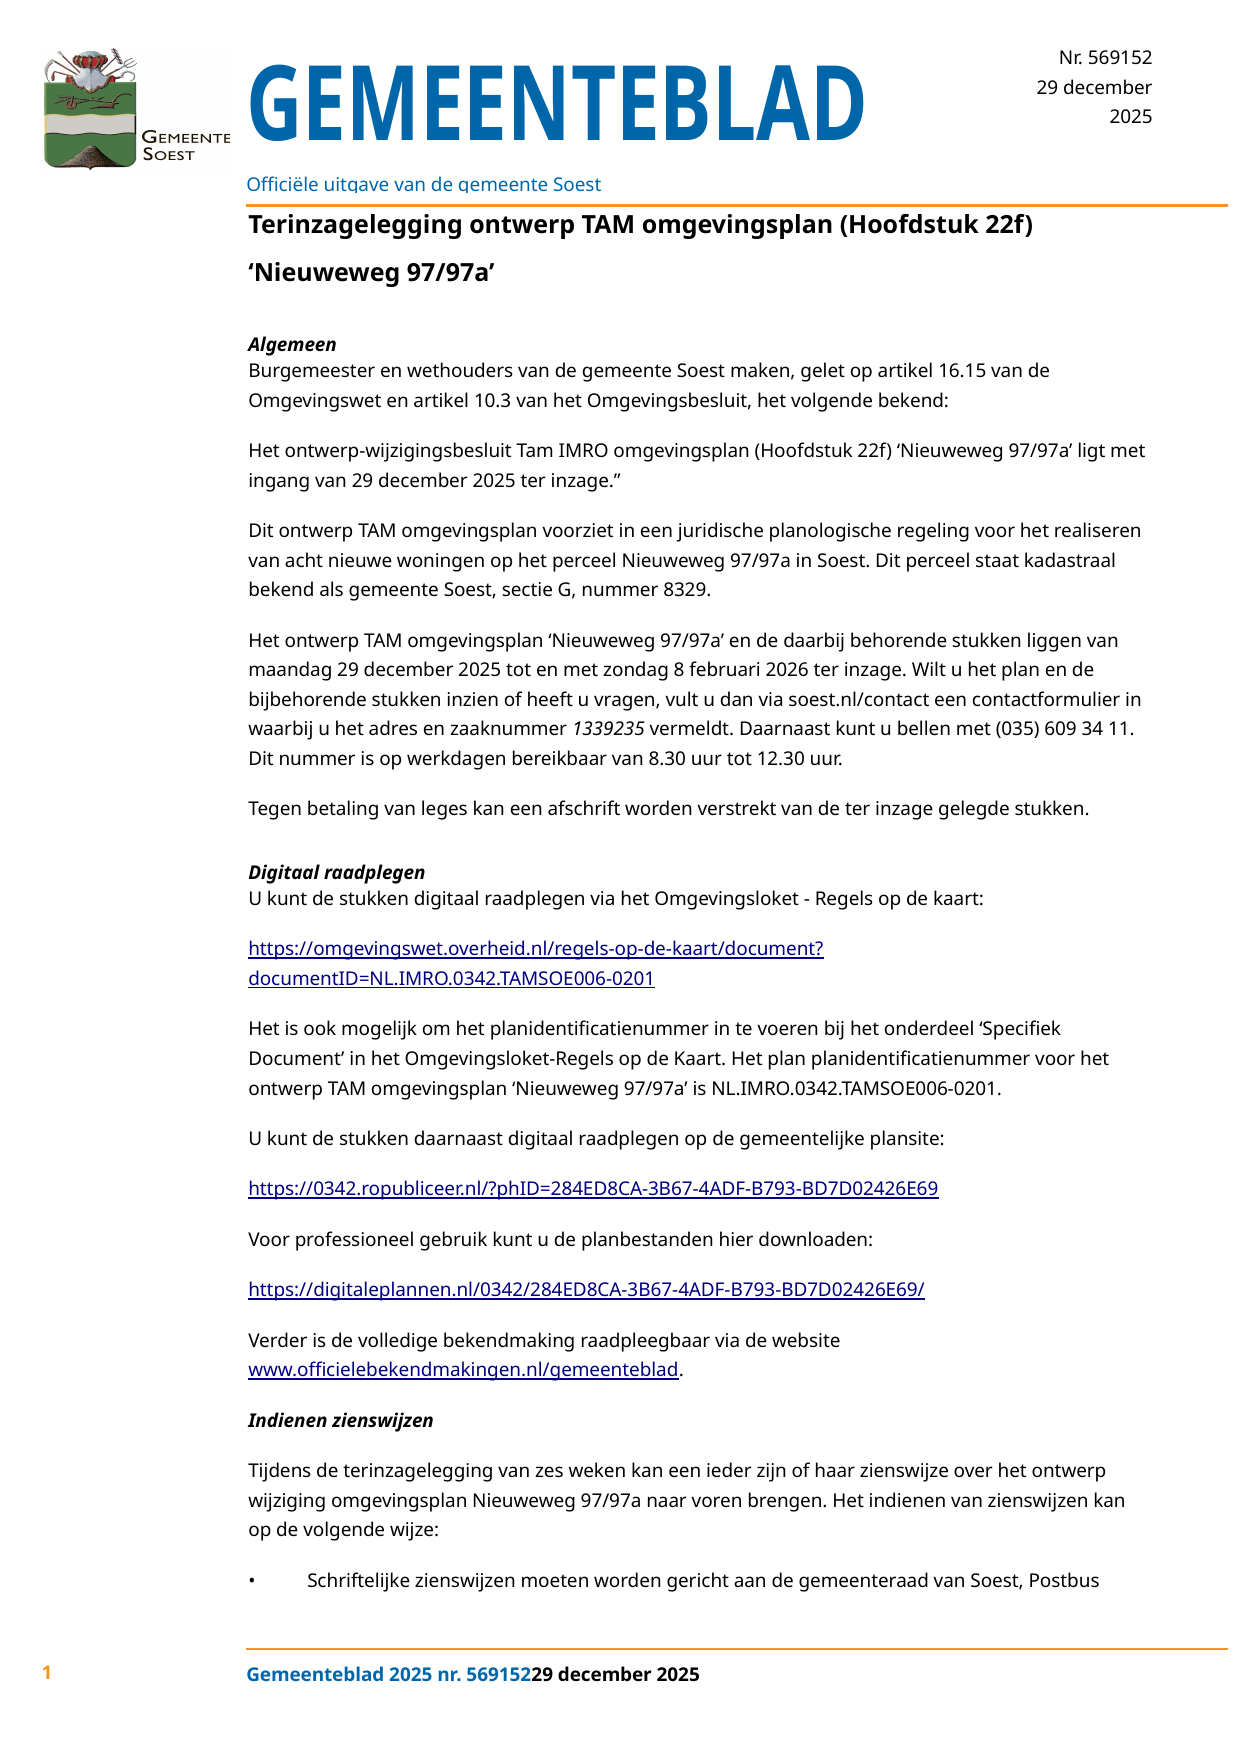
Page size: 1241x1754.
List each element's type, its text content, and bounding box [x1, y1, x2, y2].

text Burgemeester en wethouders van de gemeente Soest maken, gelet op artikel 16.15 van de Omgevingswet en artikel 10.3 van het Omgevingsbesluit, het volgende bekend: [248, 357, 1152, 412]
text Verder is de volledige bekendmaking raadpleegbaar via de website www.officielebekendmakingen.nl/gemeenteblad. [248, 1327, 1152, 1382]
text Het ontwerp‑wijzigingsbesluit Tam IMRO omgevingsplan (Hoofdstuk 22f) ‘Nieuweweg 97/97a’ ligt met ingang van 29 december 2025 ter inzage.” [248, 437, 1152, 492]
text U kunt de stukken digitaal raadplegen via het Omgevingsloket - Regels op de kaart: [248, 885, 1152, 911]
text https://0342.ropubliceer.nl/?phID=284ED8CA-3B67-4ADF-B793-BD7D02426E69 [248, 1176, 1152, 1201]
list Schriftelijke zienswijzen moeten worden gericht aan de gemeenteraad van Soest, Postbus [248, 1567, 1152, 1593]
text Voor professioneel gebruik kunt u de planbestanden hier downloaden: [248, 1226, 1152, 1252]
text Tegen betaling van leges kan een afschrift worden verstrekt van de ter inzage gelegde stukken. [248, 796, 1152, 821]
text Algemeen [248, 331, 1152, 357]
picture [41, 47, 231, 172]
text Het is ook mogelijk om het planidentificatienummer in te voeren bij het onderdeel ‘Specifiek Document’ in het Omgevingsloket-Regels op de Kaart. Het plan planidentificatienummer voor het ontwerp TAM omgevingsplan ‘Nieuweweg 97/97a’ is NL.IMRO.0342.TAMSOE006-0201. [248, 1016, 1152, 1101]
text Dit ontwerp TAM omgevingsplan voorziet in een juridische planologische regeling voor het realiseren van acht nieuwe woningen op het perceel Nieuweweg 97/97a in Soest. Dit perceel staat kadastraal bekend als gemeente Soest, sectie G, nummer 8329. [248, 517, 1152, 602]
text https://digitaleplannen.nl/0342/284ED8CA-3B67-4ADF-B793-BD7D02426E69/ [248, 1276, 1152, 1302]
text Het ontwerp TAM omgevingsplan ‘Nieuweweg 97/97a’ en de daarbij behorende stukken liggen van maandag 29 december 2025 tot en met zondag 8 februari 2026 ter inzage. Wilt u het plan en de bijbehorende stukken inzien of heeft u vragen, vult u dan via soest.nl/contact een contactformulier in waarbij u het adres en zaaknummer 1339235 vermeldt. Daarnaast kunt u bellen met (035) 609 34 11. Dit nummer is op werkdagen bereikbaar van 8.30 uur tot 12.30 uur. [248, 627, 1152, 771]
text Terinzagelegging ontwerp TAM omgevingsplan (Hoofdstuk 22f) ‘Nieuweweg 97/97a’ [248, 207, 1152, 288]
text Tijdens de terinzagelegging van zes weken kan een ieder zijn of haar zienswijze over het ontwerp wijziging omgevingsplan Nieuweweg 97/97a naar voren brengen. Het indienen van zienswijzen kan op de volgende wijze: [248, 1457, 1152, 1542]
text https://omgevingswet.overheid.nl/regels-op-de-kaart/document?documentID=NL.IMRO.0342.TAMSOE006-0201 [248, 936, 1152, 991]
text U kunt de stukken daarnaast digitaal raadplegen op de gemeentelijke plansite: [248, 1125, 1152, 1151]
text Digitaal raadplegen [248, 859, 1152, 885]
text Indienen zienswijzen [248, 1407, 1152, 1433]
